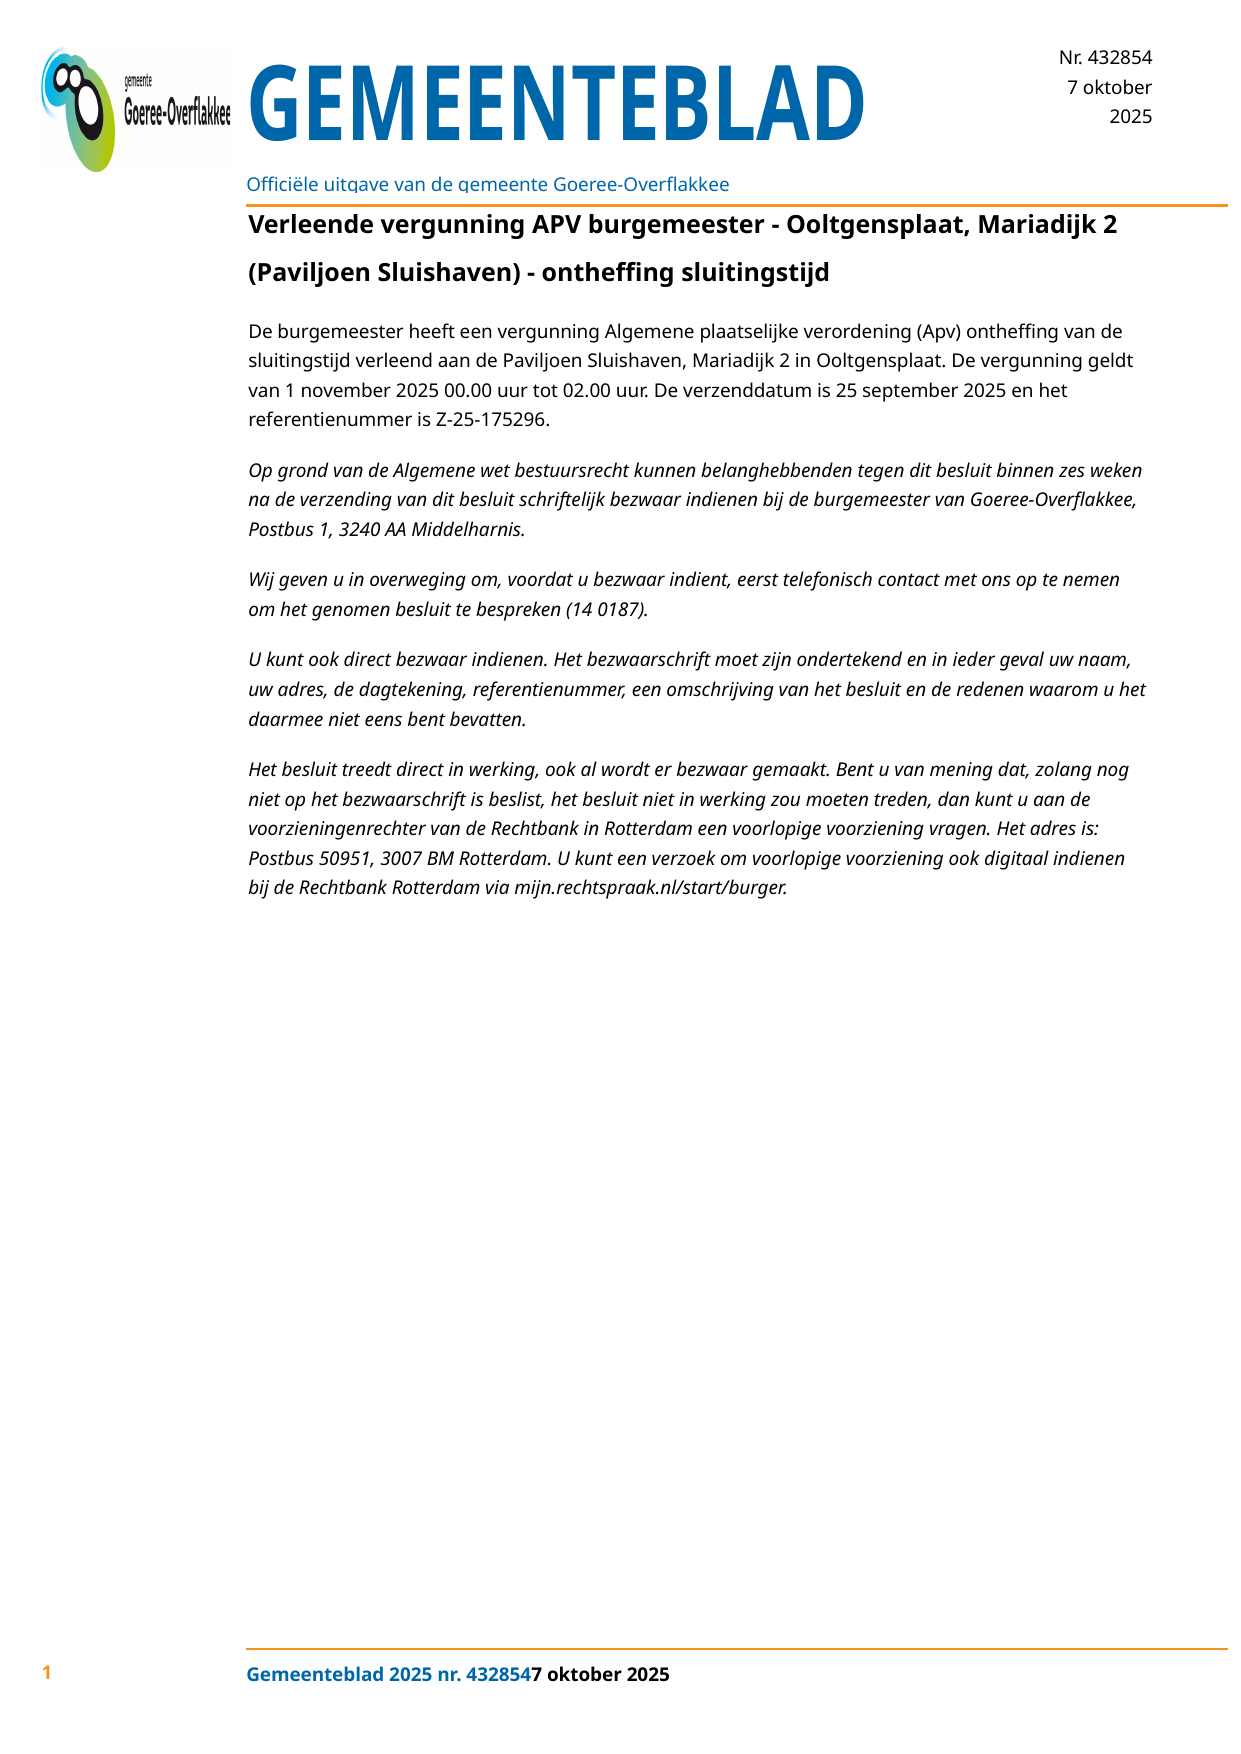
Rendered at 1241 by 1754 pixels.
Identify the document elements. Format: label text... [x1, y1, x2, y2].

text U kunt ook direct bezwaar indienen. Het bezwaarschrift moet zijn ondertekend en in ieder geval uw naam, uw adres, de dagtekening, referentienummer, een omschrijving van het besluit en de redenen waarom u het daarmee niet eens bent bevatten. [248, 647, 1152, 732]
text Op grond van de Algemene wet bestuursrecht kunnen belanghebbenden tegen dit besluit binnen zes weken na de verzending van dit besluit schriftelijk bezwaar indienen bij de burgemeester van Goeree-Overflakkee, Postbus 1, 3240 AA Middelharnis. [248, 457, 1152, 542]
text Het besluit treedt direct in werking, ook al wordt er bezwaar gemaakt. Bent u van mening dat, zolang nog niet op het bezwaarschrift is beslist, het besluit niet in werking zou moeten treden, dan kunt u aan de voorzieningenrechter van de Rechtbank in Rotterdam een voorlopige voorziening vragen. Het adres is: Postbus 50951, 3007 BM Rotterdam. U kunt een verzoek om voorlopige voorziening ook digitaal indienen bij de Rechtbank Rotterdam via mijn.rechtspraak.nl/start/burger. [248, 756, 1152, 900]
picture [41, 47, 231, 172]
text Verleende vergunning APV burgemeester - Ooltgensplaat, Mariadijk 2 (Paviljoen Sluishaven) - ontheffing sluitingstijd [248, 207, 1152, 288]
text Wij geven u in overweging om, voordat u bezwaar indient, eerst telefonisch contact met ons op te nemen om het genomen besluit te bespreken (14 0187). [248, 567, 1152, 622]
text De burgemeester heeft een vergunning Algemene plaatselijke verordening (Apv) ontheffing van de sluitingstijd verleend aan de Paviljoen Sluishaven, Mariadijk 2 in Ooltgensplaat. De vergunning geldt van 1 november 2025 00.00 uur tot 02.00 uur. De verzenddatum is 25 september 2025 en het referentienummer is Z-25-175296. [248, 318, 1152, 432]
